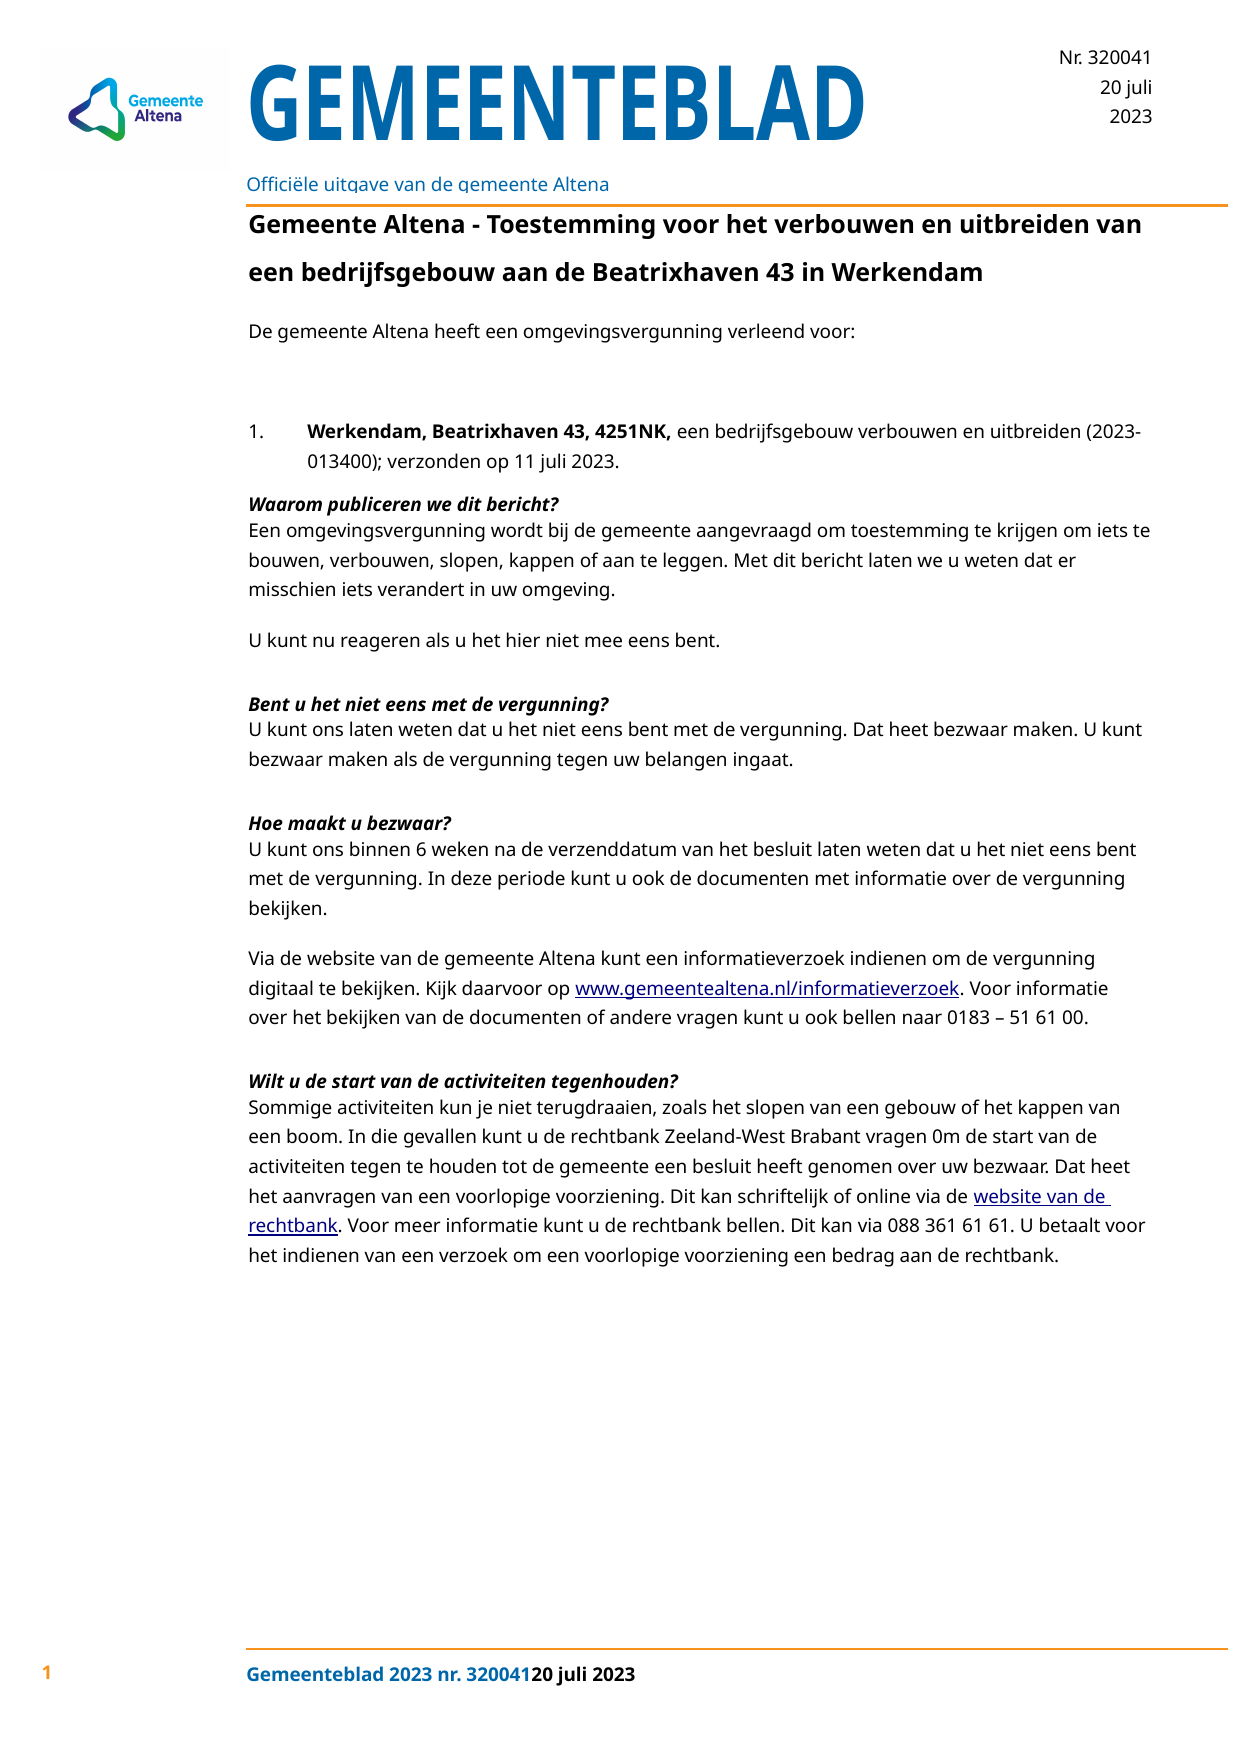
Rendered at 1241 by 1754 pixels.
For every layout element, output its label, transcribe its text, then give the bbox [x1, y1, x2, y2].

text Hoe maakt u bezwaar? [248, 810, 1152, 836]
list Werkendam, Beatrixhaven 43, 4251NK, een bedrijfsgebouw verbouwen en uitbreiden (2023-013400); verzonden op 11 juli 2023. [248, 419, 1152, 474]
text U kunt ons laten weten dat u het niet eens bent met de vergunning. Dat heet bezwaar maken. U kunt bezwaar maken als de vergunning tegen uw belangen ingaat. [248, 716, 1152, 772]
text Een omgevingsvergunning wordt bij de gemeente aangevraagd om toestemming te krijgen om iets te bouwen, verbouwen, slopen, kappen of aan te leggen. Met dit bericht laten we u weten dat er misschien iets verandert in uw omgeving. [248, 517, 1152, 602]
text Wilt u de start van de activiteiten tegenhouden? [248, 1068, 1152, 1094]
text Via de website van de gemeente Altena kunt een informatieverzoek indienen om de vergunning digitaal te bekijken. Kijk daarvoor op www.gemeentealtena.nl/informatieverzoek. Voor informatie over het bekijken van de documenten of andere vragen kunt u ook bellen naar 0183 – 51 61 00. [248, 945, 1152, 1030]
text U kunt ons binnen 6 weken na de verzenddatum van het besluit laten weten dat u het niet eens bent met de vergunning. In deze periode kunt u ook de documenten met informatie over de vergunning bekijken. [248, 836, 1152, 921]
text U kunt nu reageren als u het hier niet mee eens bent. [248, 627, 1152, 652]
text De gemeente Altena heeft een omgevingsvergunning verleend voor: [248, 318, 1152, 344]
text Sommige activiteiten kun je niet terugdraaien, zoals het slopen van een gebouw of het kappen van een boom. In die gevallen kunt u de rechtbank Zeeland-West Brabant vragen 0m de start van de activiteiten tegen te houden tot de gemeente een besluit heeft genomen over uw bezwaar. Dat heet het aanvragen van een voorlopige voorziening. Dit kan schriftelijk of online via de website van de rechtbank. Voor meer informatie kunt u de rechtbank bellen. Dit kan via 088 361 61 61. U betaalt voor het indienen van een verzoek om een voorlopige voorziening een bedrag aan de rechtbank. [248, 1094, 1152, 1268]
text Bent u het niet eens met de vergunning? [248, 691, 1152, 716]
text Gemeente Altena - Toestemming voor het verbouwen en uitbreiden van een bedrijfsgebouw aan de Beatrixhaven 43 in Werkendam [248, 207, 1152, 288]
text Waarom publiceren we dit bericht? [248, 491, 1152, 517]
picture [41, 47, 231, 172]
